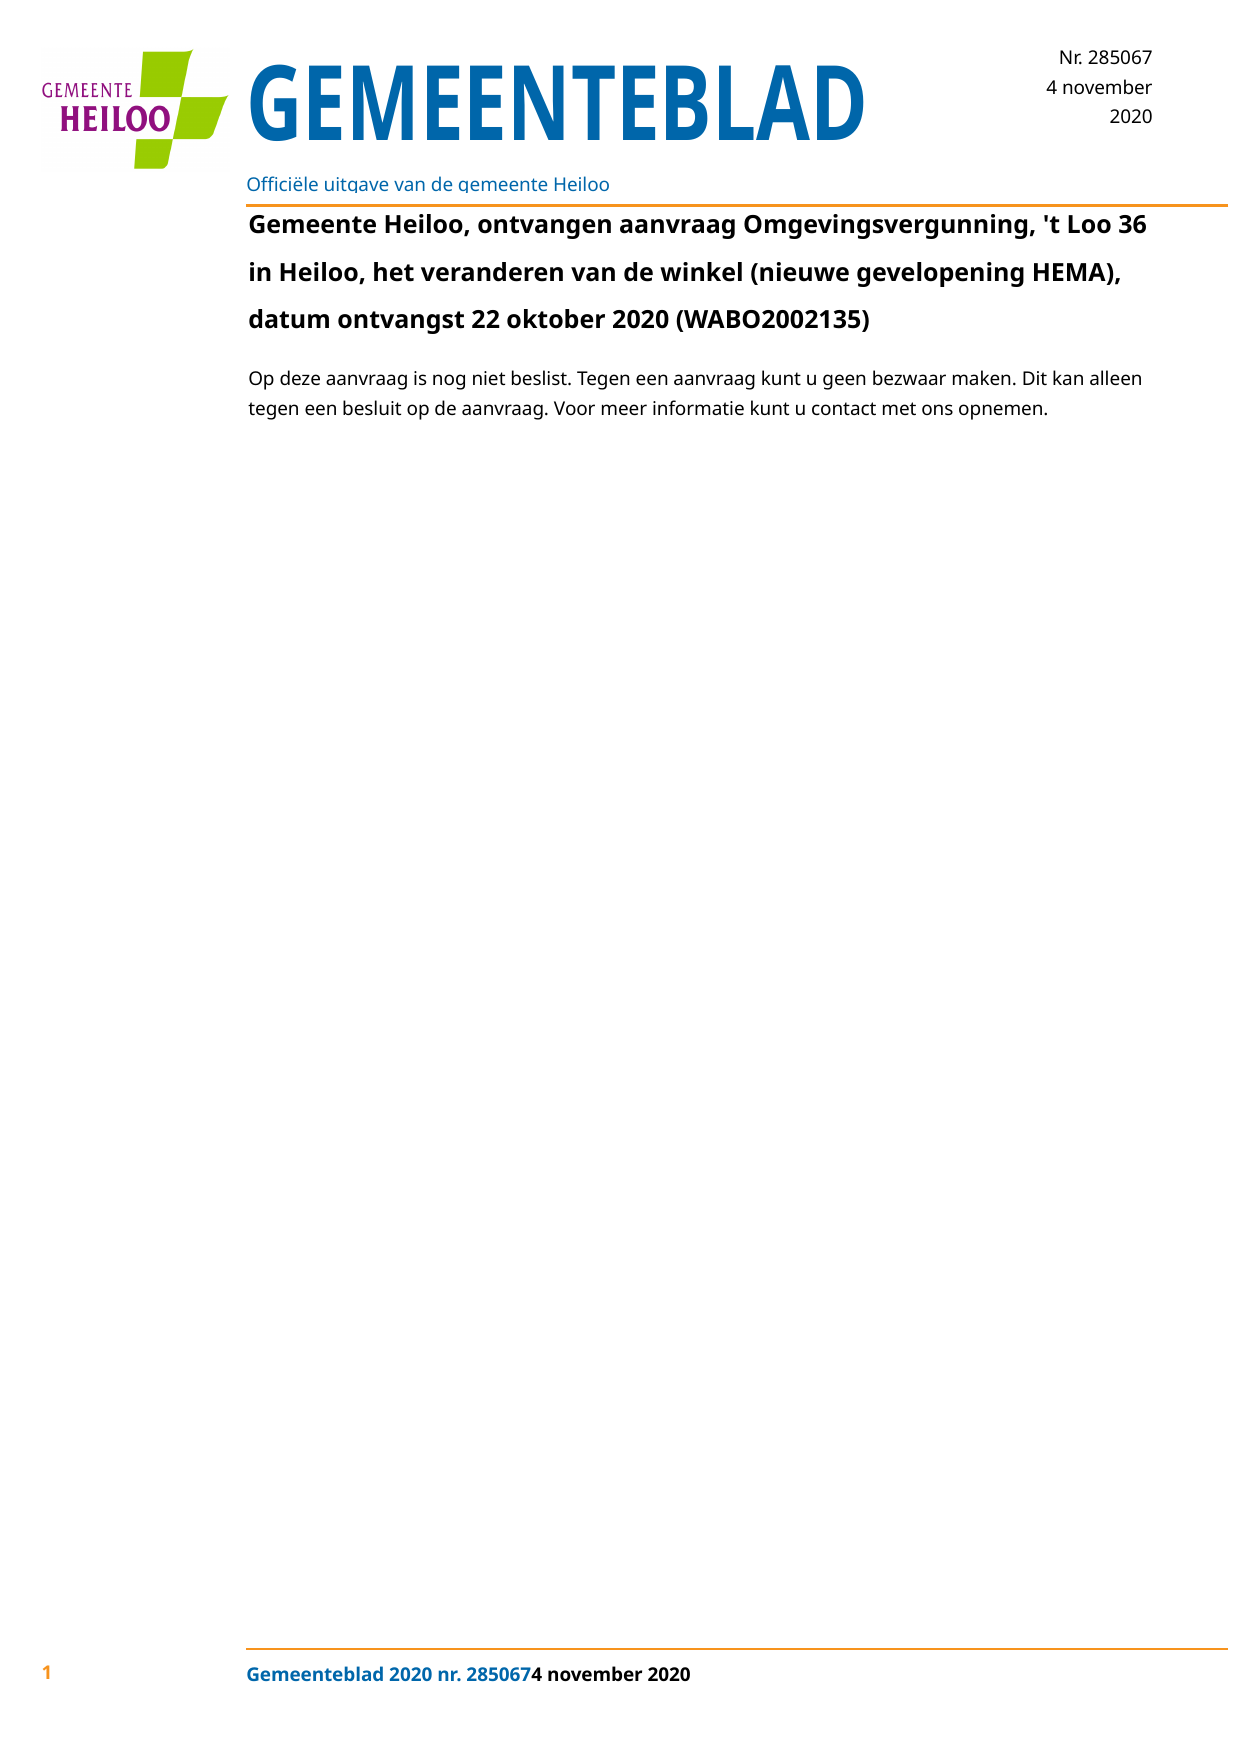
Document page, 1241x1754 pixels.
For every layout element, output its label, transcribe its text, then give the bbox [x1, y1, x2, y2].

text Op deze aanvraag is nog niet beslist. Tegen een aanvraag kunt u geen bezwaar maken. Dit kan alleen tegen een besluit op de aanvraag. Voor meer informatie kunt u contact met ons opnemen. [248, 366, 1152, 421]
text Gemeente Heiloo, ontvangen aanvraag Omgevingsvergunning, 't Loo 36 in Heiloo, het veranderen van de winkel (nieuwe gevelopening HEMA), datum ontvangst 22 oktober 2020 (WABO2002135) [248, 207, 1152, 336]
picture [41, 47, 231, 172]
